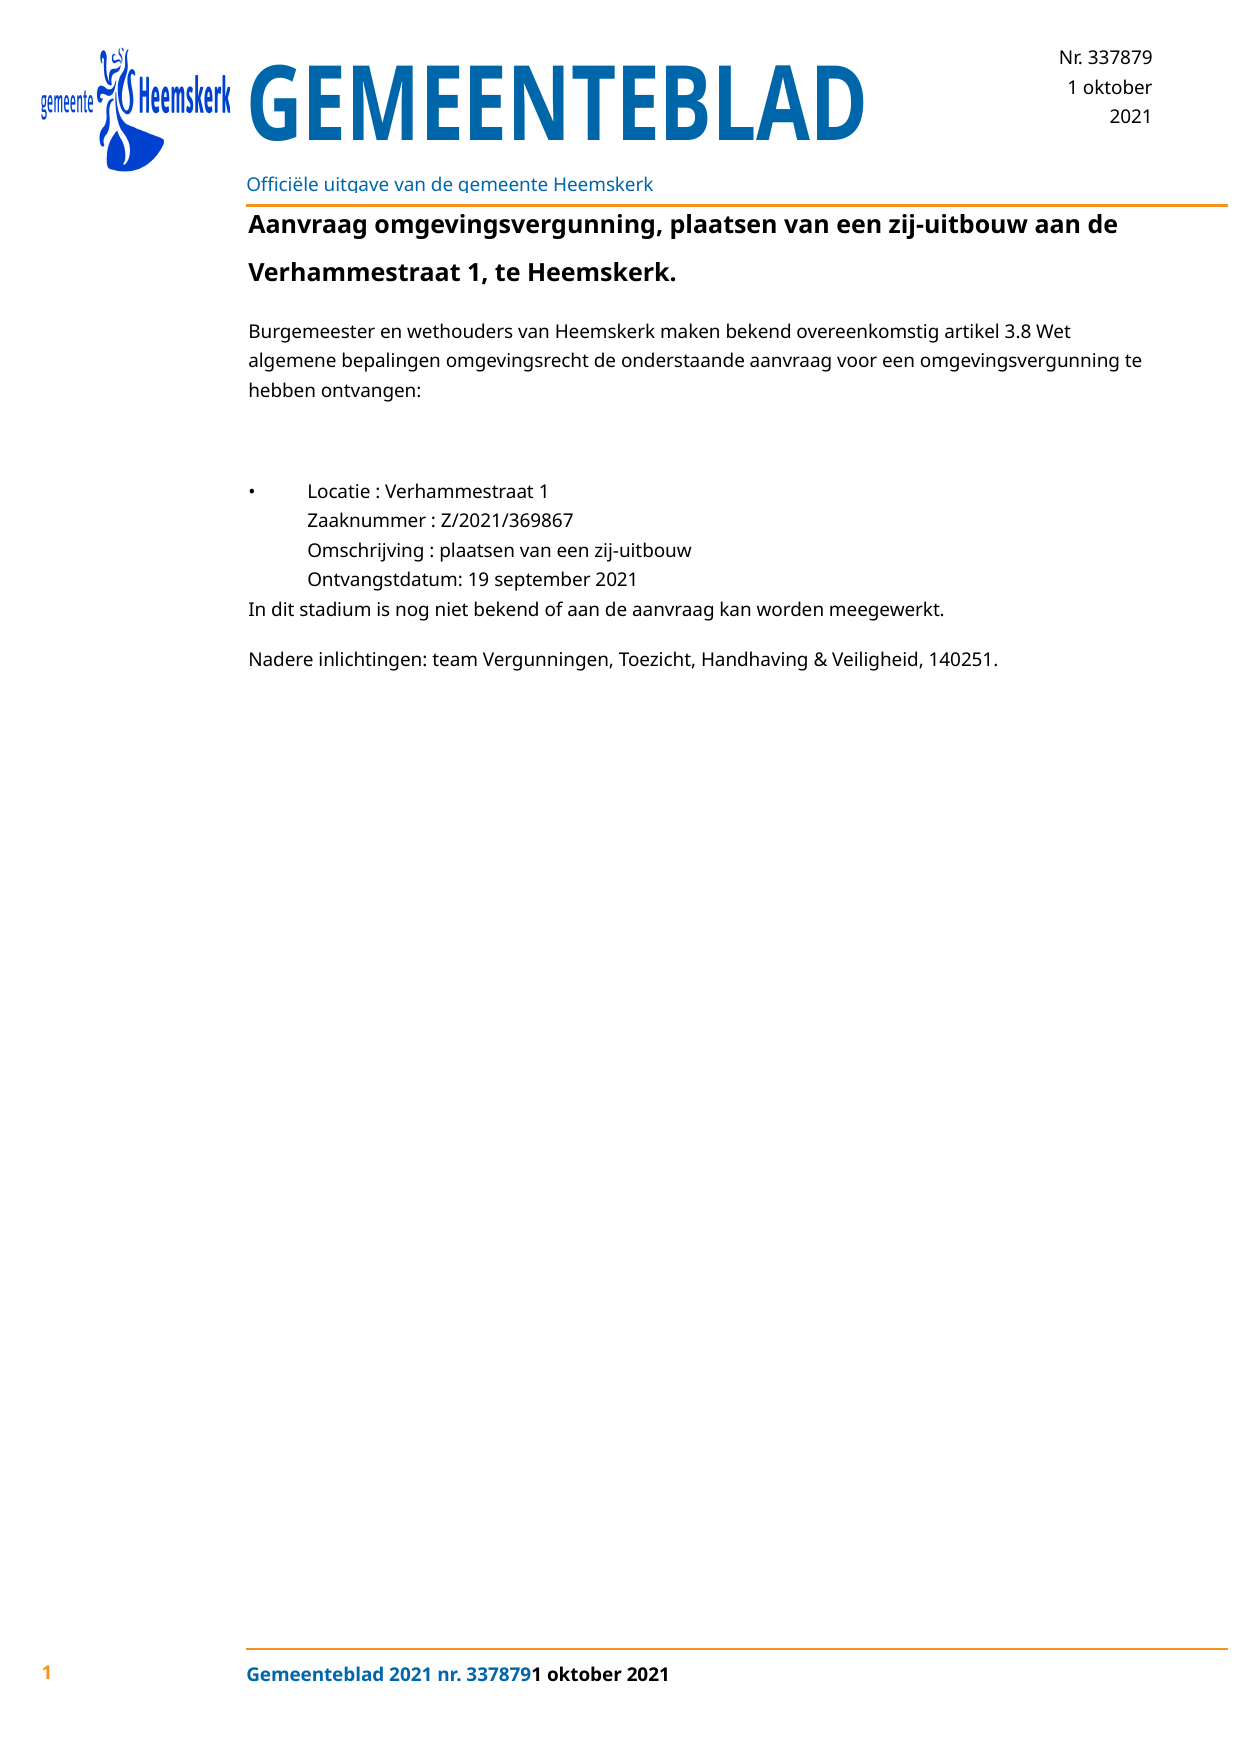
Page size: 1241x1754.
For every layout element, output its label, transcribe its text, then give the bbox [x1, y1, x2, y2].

text In dit stadium is nog niet bekend of aan de aanvraag kan worden meegewerkt. [248, 596, 1152, 622]
list Ontvangstdatum: 19 september 2021 [248, 567, 1152, 592]
text Nadere inlichtingen: team Vergunningen, Toezicht, Handhaving & Veiligheid, 140251. [248, 647, 1152, 672]
list Locatie : Verhammestraat 1 [248, 478, 1152, 504]
list Zaaknummer : Z/2021/369867 [248, 507, 1152, 533]
text Burgemeester en wethouders van Heemskerk maken bekend overeenkomstig artikel 3.8 Wet algemene bepalingen omgevingsrecht de onderstaande aanvraag voor een omgevingsvergunning te hebben ontvangen: [248, 318, 1152, 403]
text Aanvraag omgevingsvergunning, plaatsen van een zij-uitbouw aan de Verhammestraat 1, te Heemskerk. [248, 207, 1152, 288]
list Omschrijving : plaatsen van een zij-uitbouw [248, 537, 1152, 563]
picture [41, 47, 231, 172]
